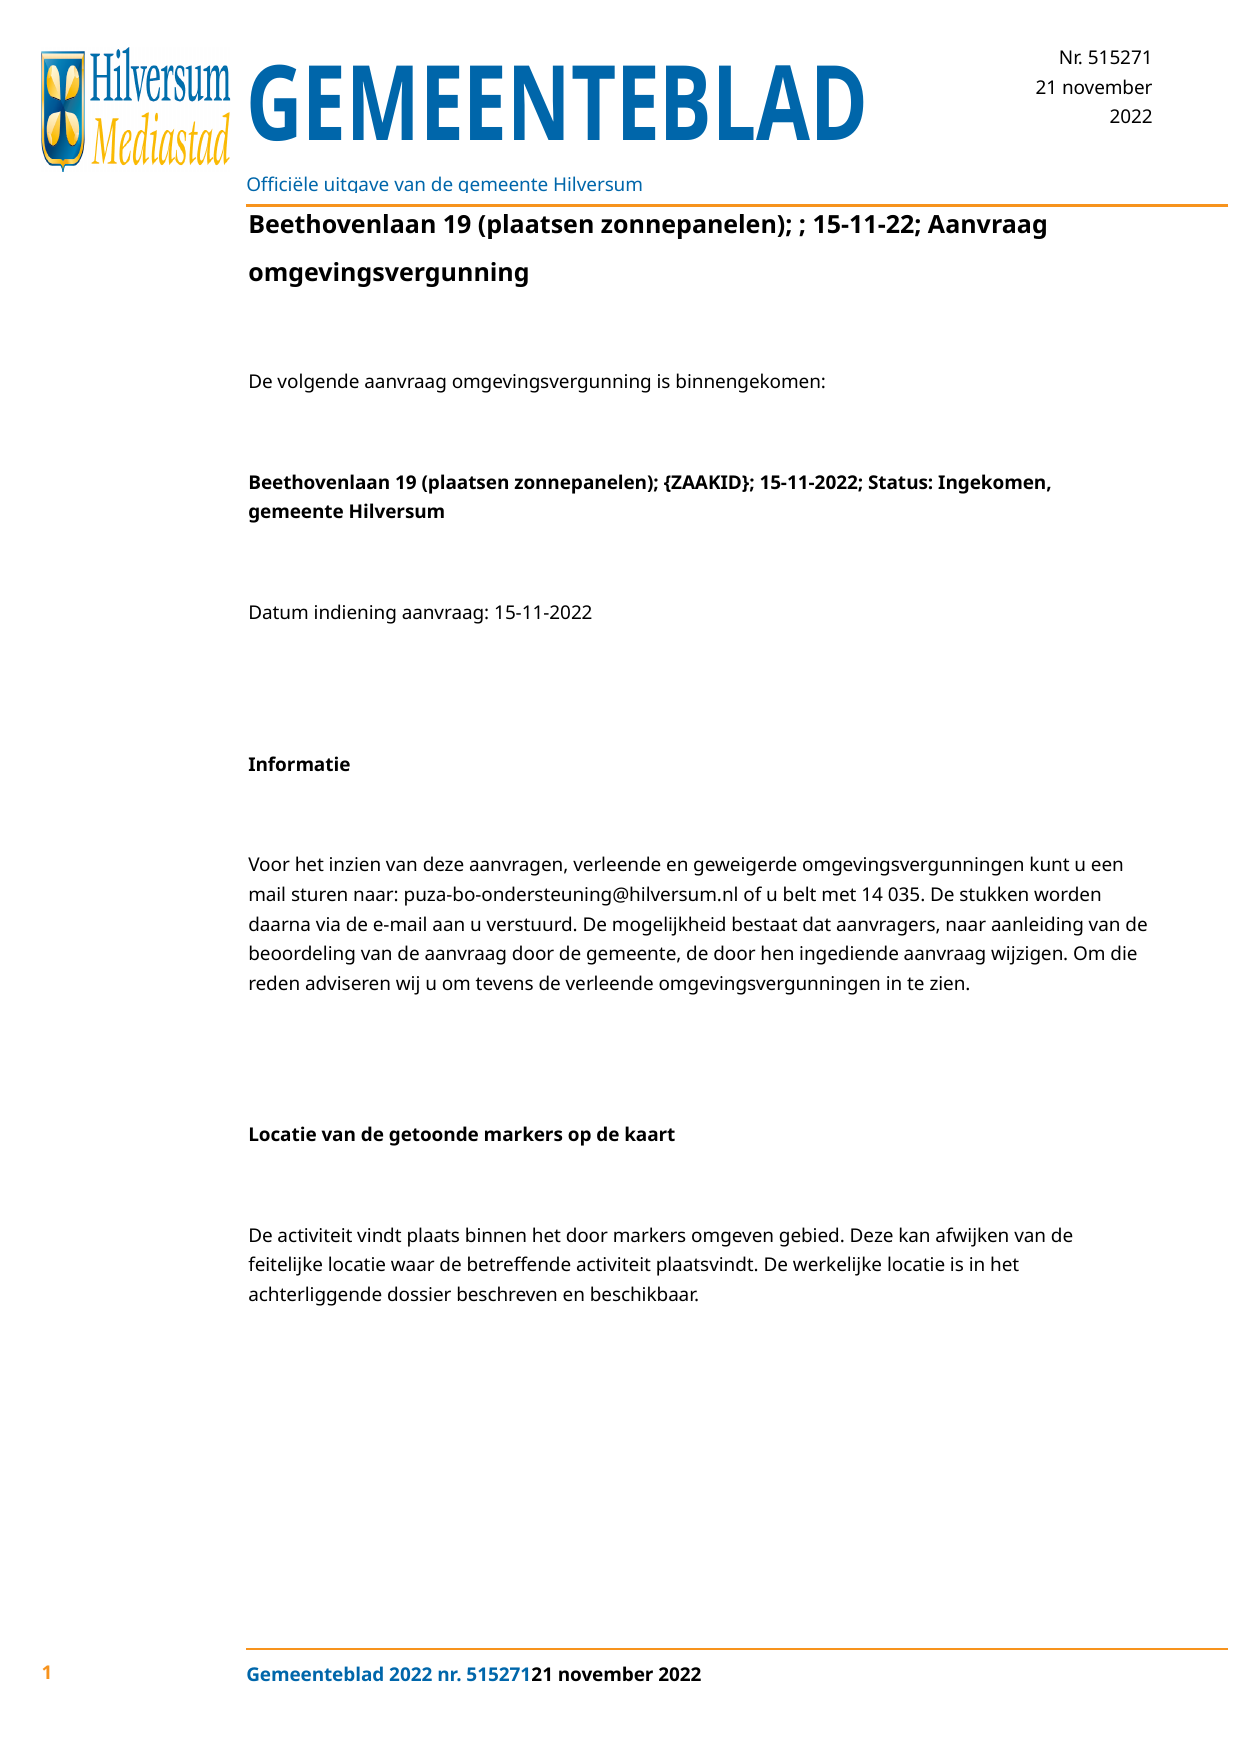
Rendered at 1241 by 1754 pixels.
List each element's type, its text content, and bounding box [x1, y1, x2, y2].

picture [41, 47, 231, 172]
text Informatie [248, 751, 1152, 777]
text Locatie van de getoonde markers op de kaart [248, 1121, 1152, 1147]
text Datum indiening aanvraag: 15-11-2022 [248, 599, 1152, 625]
text De volgende aanvraag omgevingsvergunning is binnengekomen: [248, 368, 1152, 394]
text Beethovenlaan 19 (plaatsen zonnepanelen); ; 15-11-22; Aanvraag omgevingsvergunning [248, 207, 1152, 288]
text Voor het inzien van deze aanvragen, verleende en geweigerde omgevingsvergunningen kunt u een mail sturen naar: puza-bo-ondersteuning@hilversum.nl of u belt met 14 035. De stukken worden daarna via de e-mail aan u verstuurd. De mogelijkheid bestaat dat aanvragers, naar aanleiding van de beoordeling van de aanvraag door de gemeente, de door hen ingediende aanvraag wijzigen. Om die reden adviseren wij u om tevens de verleende omgevingsvergunningen in te zien. [248, 852, 1152, 996]
text De activiteit vindt plaats binnen het door markers omgeven gebied. Deze kan afwijken van de feitelijke locatie waar de betreffende activiteit plaatsvindt. De werkelijke locatie is in het achterliggende dossier beschreven en beschikbaar. [248, 1222, 1152, 1307]
text Beethovenlaan 19 (plaatsen zonnepanelen); {ZAAKID}; 15-11-2022; Status: Ingekomen, gemeente Hilversum [248, 469, 1152, 524]
